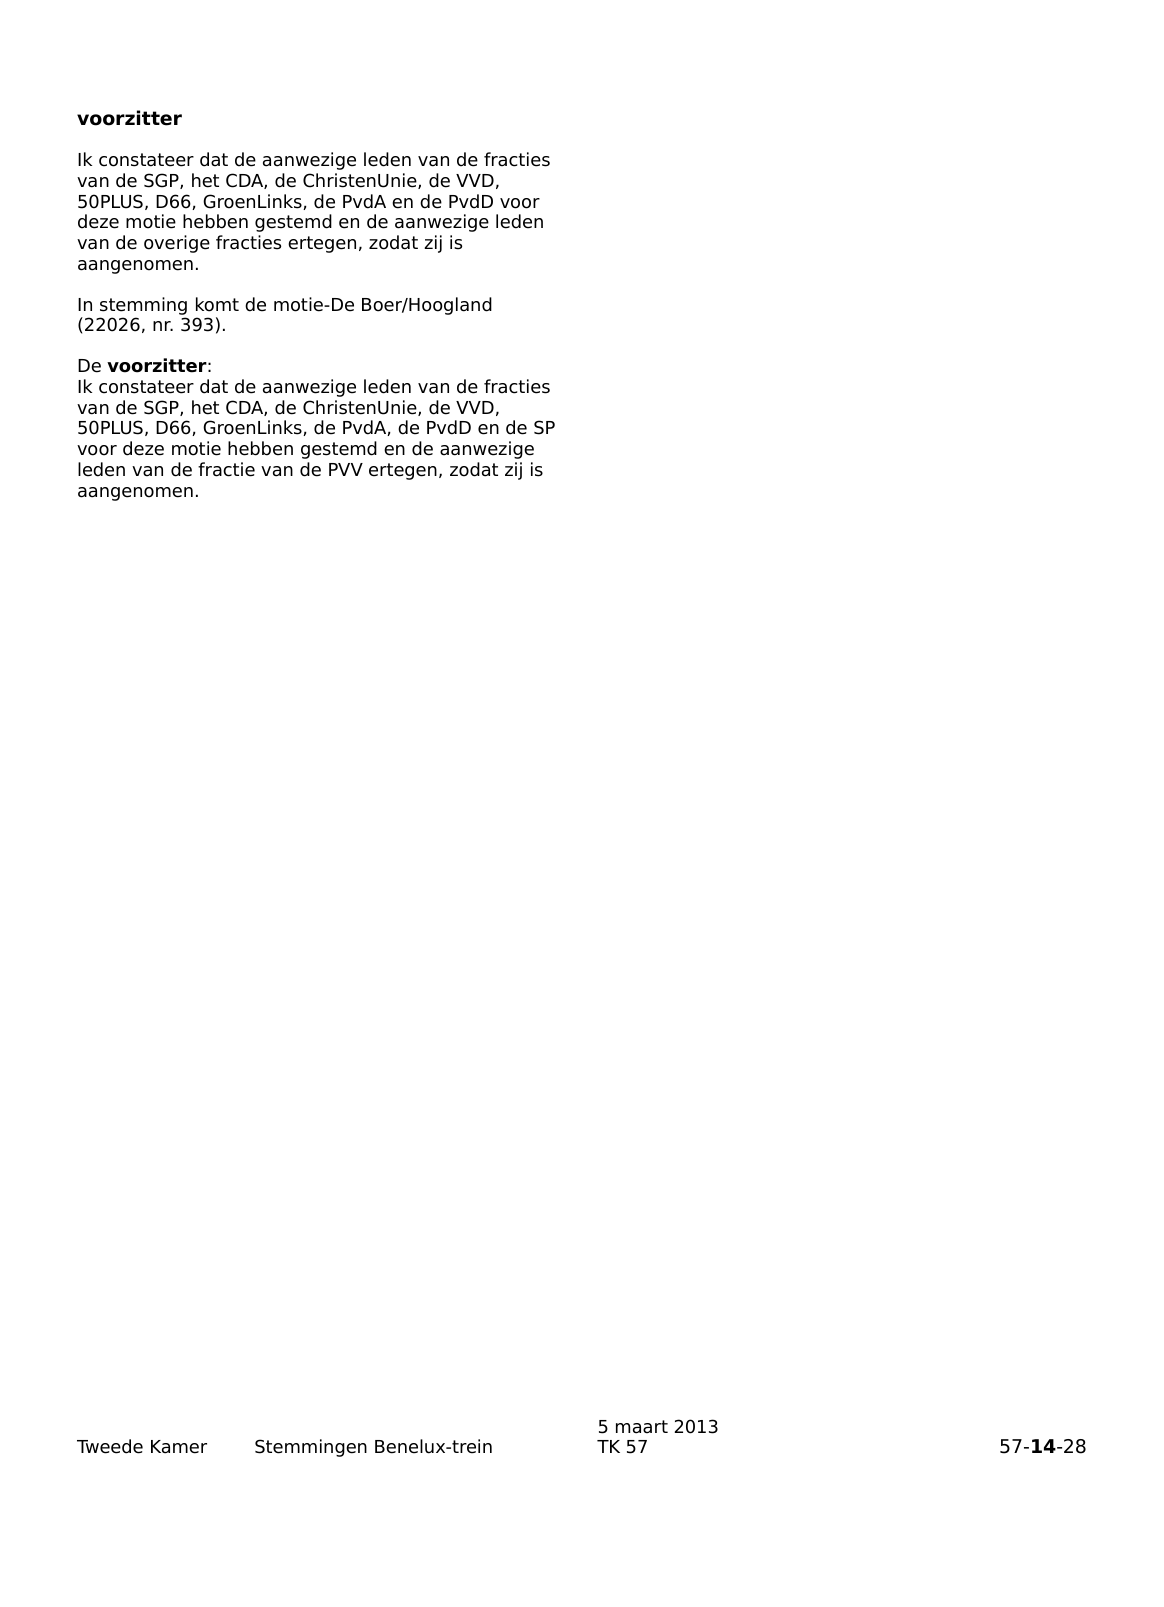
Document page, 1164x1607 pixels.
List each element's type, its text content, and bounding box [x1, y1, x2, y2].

text Ik constateer dat de aanwezige leden van de fracties van de SGP, het CDA, de ChristenUnie, de VVD, 50PLUS, D66, GroenLinks, de PvdA en de PvdD voor deze motie hebben gestemd en de aanwezige leden van de overige fracties ertegen, zodat zij is aangenomen. [77, 150, 567, 274]
text De voorzitter: [77, 356, 567, 377]
text Ik constateer dat de aanwezige leden van de fracties van de SGP, het CDA, de ChristenUnie, de VVD, 50PLUS, D66, GroenLinks, de PvdA, de PvdD en de SP voor deze motie hebben gestemd en de aanwezige leden van de fractie van de PVV ertegen, zodat zij is aangenomen. [77, 377, 567, 501]
text In stemming komt de motie-De Boer/Hoogland (22026, nr. 393). [77, 294, 567, 336]
